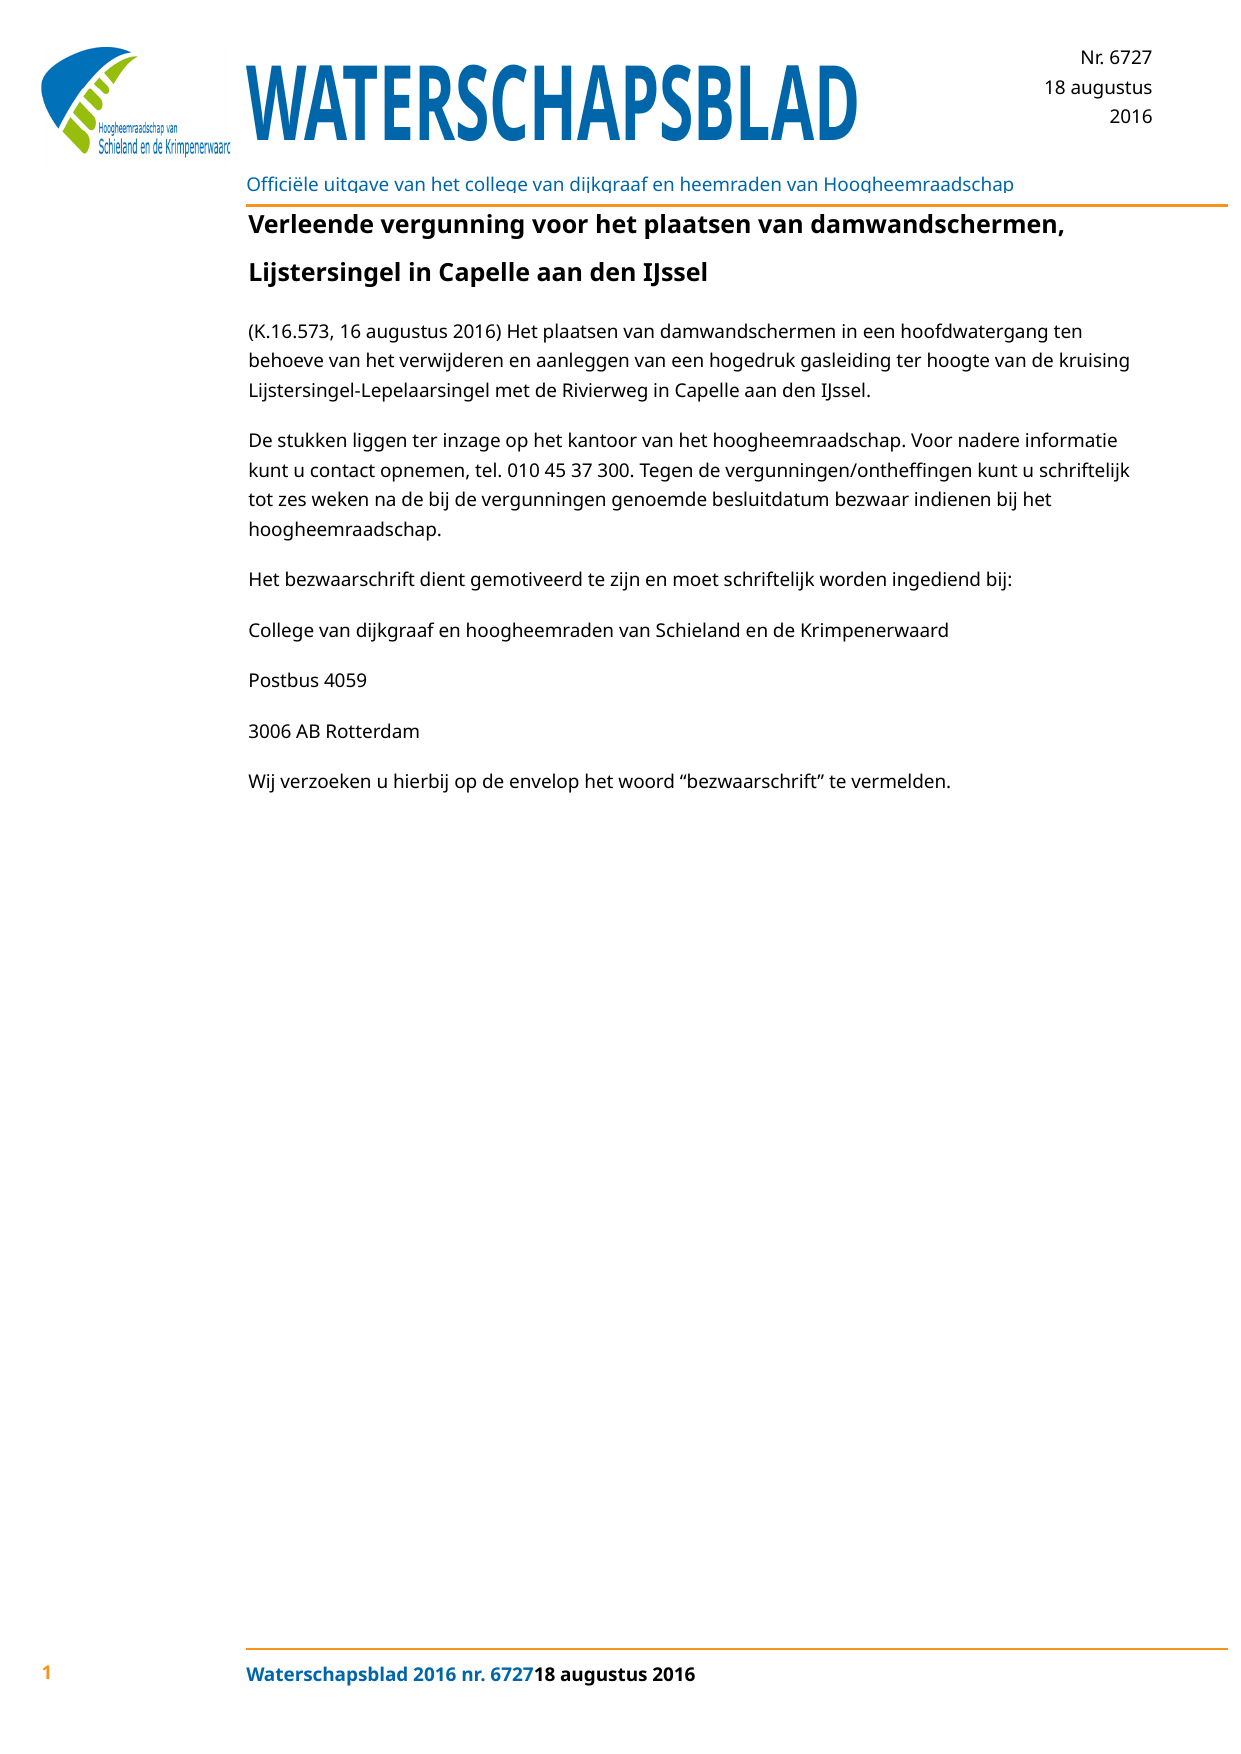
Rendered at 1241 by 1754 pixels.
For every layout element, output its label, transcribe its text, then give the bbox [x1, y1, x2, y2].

text (K.16.573, 16 augustus 2016) Het plaatsen van damwandschermen in een hoofdwatergang ten behoeve van het verwijderen en aanleggen van een hogedruk gasleiding ter hoogte van de kruising Lijstersingel-Lepelaarsingel met de Rivierweg in Capelle aan den IJssel. [248, 318, 1152, 403]
text Postbus 4059 [248, 667, 1152, 693]
text College van dijkgraaf en hoogheemraden van Schieland en de Krimpenerwaard [248, 617, 1152, 643]
picture [41, 47, 231, 172]
text Verleende vergunning voor het plaatsen van damwandschermen, Lijstersingel in Capelle aan den IJssel [248, 207, 1152, 288]
text Het bezwaarschrift dient gemotiveerd te zijn en moet schriftelijk worden ingediend bij: [248, 567, 1152, 592]
text Wij verzoeken u hierbij op de envelop het woord “bezwaarschrift” te vermelden. [248, 768, 1152, 794]
text 3006 AB Rotterdam [248, 718, 1152, 744]
text De stukken liggen ter inzage op het kantoor van het hoogheemraadschap. Voor nadere informatie kunt u contact opnemen, tel. 010 45 37 300. Tegen de vergunningen/ontheffingen kunt u schriftelijk tot zes weken na de bij de vergunningen genoemde besluitdatum bezwaar indienen bij het hoogheemraadschap. [248, 427, 1152, 542]
